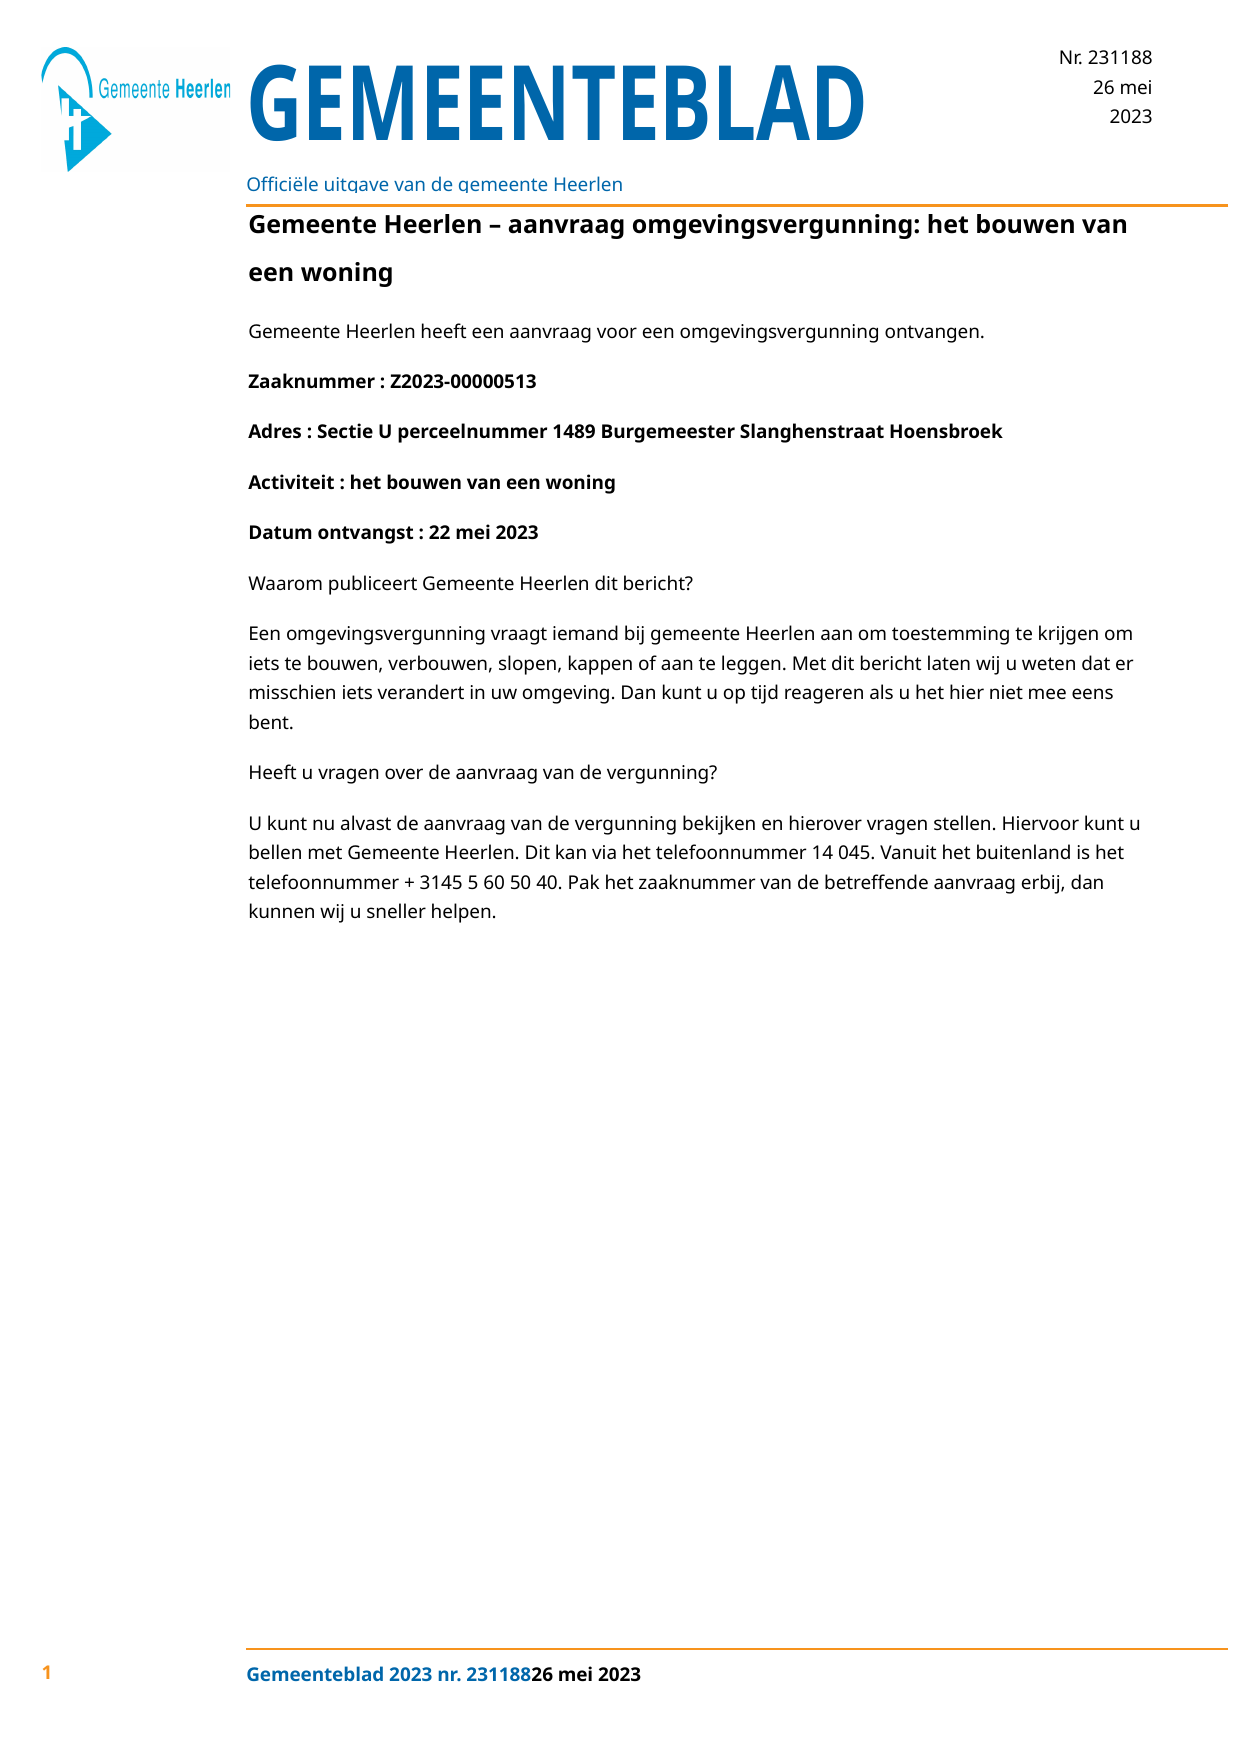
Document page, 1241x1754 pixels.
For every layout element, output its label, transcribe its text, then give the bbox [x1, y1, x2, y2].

text Gemeente Heerlen heeft een aanvraag voor een omgevingsvergunning ontvangen. [248, 318, 1152, 344]
text Activiteit : het bouwen van een woning [248, 469, 1152, 495]
text Adres : Sectie U perceelnummer 1489 Burgemeester Slanghenstraat Hoensbroek [248, 419, 1152, 444]
text Gemeente Heerlen – aanvraag omgevingsvergunning: het bouwen van een woning [248, 207, 1152, 288]
text Waarom publiceert Gemeente Heerlen dit bericht? [248, 570, 1152, 596]
text U kunt nu alvast de aanvraag van de vergunning bekijken en hierover vragen stellen. Hiervoor kunt u bellen met Gemeente Heerlen. Dit kan via het telefoonnummer 14 045. Vanuit het buitenland is het telefoonnummer + 3145 5 60 50 40. Pak het zaaknummer van de betreffende aanvraag erbij, dan kunnen wij u sneller helpen. [248, 810, 1152, 924]
text Zaaknummer : Z2023-00000513 [248, 368, 1152, 394]
picture [41, 47, 231, 172]
text Een omgevingsvergunning vraagt iemand bij gemeente Heerlen aan om toestemming te krijgen om iets te bouwen, verbouwen, slopen, kappen of aan te leggen. Met dit bericht laten wij u weten dat er misschien iets verandert in uw omgeving. Dan kunt u op tijd reageren als u het hier niet mee eens bent. [248, 620, 1152, 735]
text Datum ontvangst : 22 mei 2023 [248, 519, 1152, 545]
text Heeft u vragen over de aanvraag van de vergunning? [248, 759, 1152, 785]
picture [41, 47, 59, 70]
